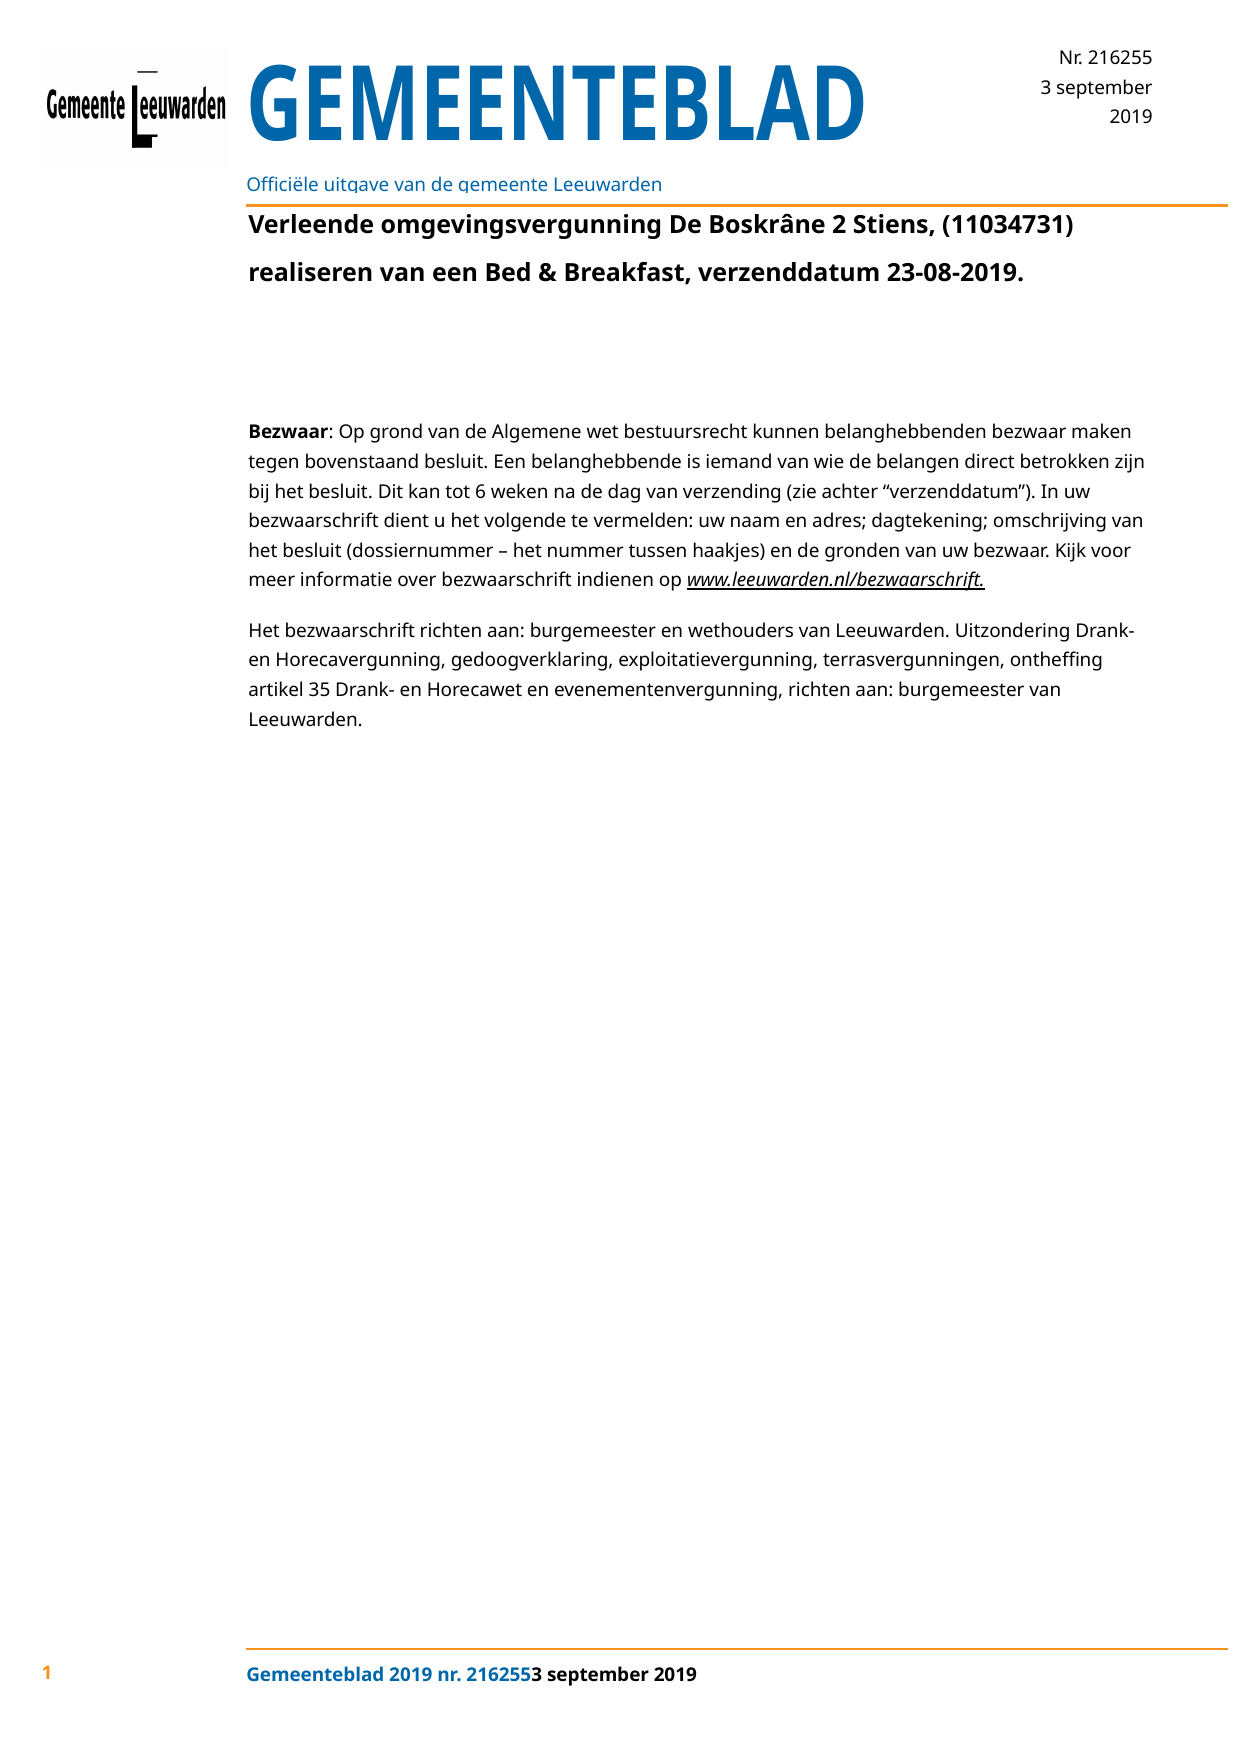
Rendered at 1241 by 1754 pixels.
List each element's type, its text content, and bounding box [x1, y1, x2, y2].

picture [41, 47, 231, 172]
text Het bezwaarschrift richten aan: burgemeester en wethouders van Leeuwarden. Uitzondering Drank- en Horecavergunning, gedoogverklaring, exploitatievergunning, terrasvergunningen, ontheffing artikel 35 Drank- en Horecawet en evenementenvergunning, richten aan: burgemeester van Leeuwarden. [248, 617, 1152, 732]
text Bezwaar: Op grond van de Algemene wet bestuursrecht kunnen belanghebbenden bezwaar maken tegen bovenstaand besluit. Een belanghebbende is iemand van wie de belangen direct betrokken zijn bij het besluit. Dit kan tot 6 weken na de dag van verzending (zie achter “verzenddatum”). In uw bezwaarschrift dient u het volgende te vermelden: uw naam en adres; dagtekening; omschrijving van het besluit (dossiernummer – het nummer tussen haakjes) en de gronden van uw bezwaar. Kijk voor meer informatie over bezwaarschrift indienen op www.leeuwarden.nl/bezwaarschrift. [248, 419, 1152, 592]
text Verleende omgevingsvergunning De Boskrâne 2 Stiens, (11034731) realiseren van een Bed & Breakfast, verzenddatum 23-08-2019. [248, 207, 1152, 288]
